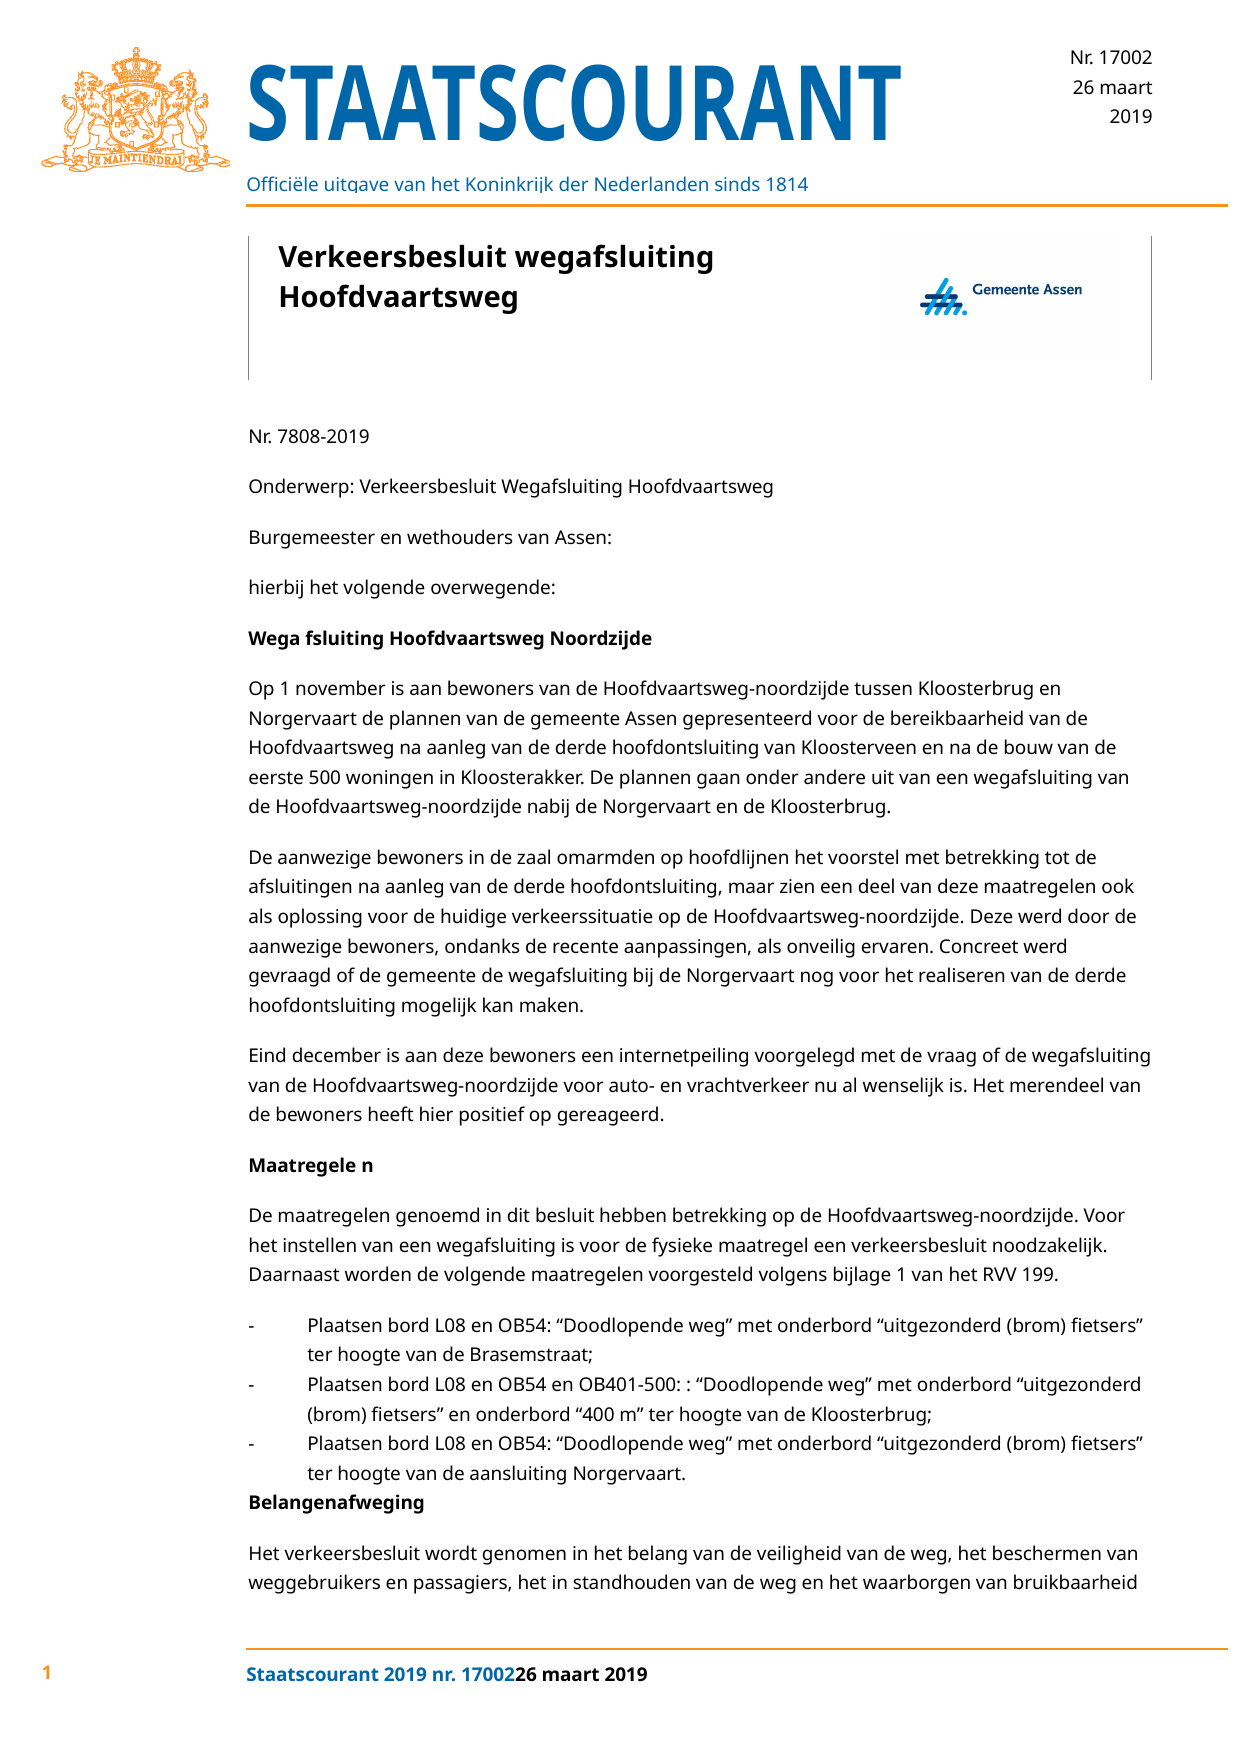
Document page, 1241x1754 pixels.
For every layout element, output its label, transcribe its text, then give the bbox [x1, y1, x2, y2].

table_header Verkeersbesluit wegafsluiting Hoofdvaartsweg [249, 236, 850, 380]
text Nr. 7808-2019 [248, 423, 1152, 449]
text Het verkeersbesluit wordt genomen in het belang van de veiligheid van de weg, het beschermen van weggebruikers en passagiers, het in standhouden van de weg en het waarborgen van bruikbaarheid [248, 1540, 1152, 1595]
text Eind december is aan deze bewoners een internetpeiling voorgelegd met de vraag of de wegafsluiting van de Hoofdvaartsweg-noordzijde voor auto- en vrachtverkeer nu al wenselijk is. Het merendeel van de bewoners heeft hier positief op gereageerd. [248, 1042, 1152, 1127]
text Belangenafweging [248, 1489, 1152, 1515]
list Plaatsen bord L08 en OB54 en OB401-500: : “Doodlopende weg” met onderbord “uitgezonderd (brom) fietsers” en onderbord “400 m” ter hoogte van de Kloosterbrug; [248, 1371, 1152, 1426]
picture [41, 47, 231, 172]
text hierbij het volgende overwegende: [248, 574, 1152, 600]
text Wega fsluiting Hoofdvaartsweg Noordzijde [248, 625, 1152, 651]
picture [882, 236, 1119, 355]
list Plaatsen bord L08 en OB54: “Doodlopende weg” met onderbord “uitgezonderd (brom) fietsers” ter hoogte van de Brasemstraat; [248, 1312, 1152, 1367]
text Op 1 november is aan bewoners van de Hoofdvaartsweg-noordzijde tussen Kloosterbrug en Norgervaart de plannen van de gemeente Assen gepresenteerd voor de bereikbaarheid van de Hoofdvaartsweg na aanleg van de derde hoofdontsluiting van Kloosterveen en na de bouw van de eerste 500 woningen in Kloosterakker. De plannen gaan onder andere uit van een wegafsluiting van de Hoofdvaartsweg-noordzijde nabij de Norgervaart en de Kloosterbrug. [248, 675, 1152, 819]
text De maatregelen genoemd in dit besluit hebben betrekking op de Hoofdvaartsweg-noordzijde. Voor het instellen van een wegafsluiting is voor de fysieke maatregel een verkeersbesluit noodzakelijk. Daarnaast worden de volgende maatregelen voorgesteld volgens bijlage 1 van het RVV 199. [248, 1202, 1152, 1287]
list Plaatsen bord L08 en OB54: “Doodlopende weg” met onderbord “uitgezonderd (brom) fietsers” ter hoogte van de aansluiting Norgervaart. [248, 1430, 1152, 1486]
text Onderwerp: Verkeersbesluit Wegafsluiting Hoofdvaartsweg [248, 474, 1152, 499]
text Maatregele n [248, 1152, 1152, 1178]
table_header [850, 236, 1151, 380]
text Burgemeester en wethouders van Assen: [248, 524, 1152, 550]
text De aanwezige bewoners in de zaal omarmden op hoofdlijnen het voorstel met betrekking tot de afsluitingen na aanleg van de derde hoofdontsluiting, maar zien een deel van deze maatregelen ook als oplossing voor de huidige verkeerssituatie op de Hoofdvaartsweg-noordzijde. Deze werd door de aanwezige bewoners, ondanks de recente aanpassingen, als onveilig ervaren. Concreet werd gevraagd of de gemeente de wegafsluiting bij de Norgervaart nog voor het realiseren van de derde hoofdontsluiting mogelijk kan maken. [248, 844, 1152, 1018]
